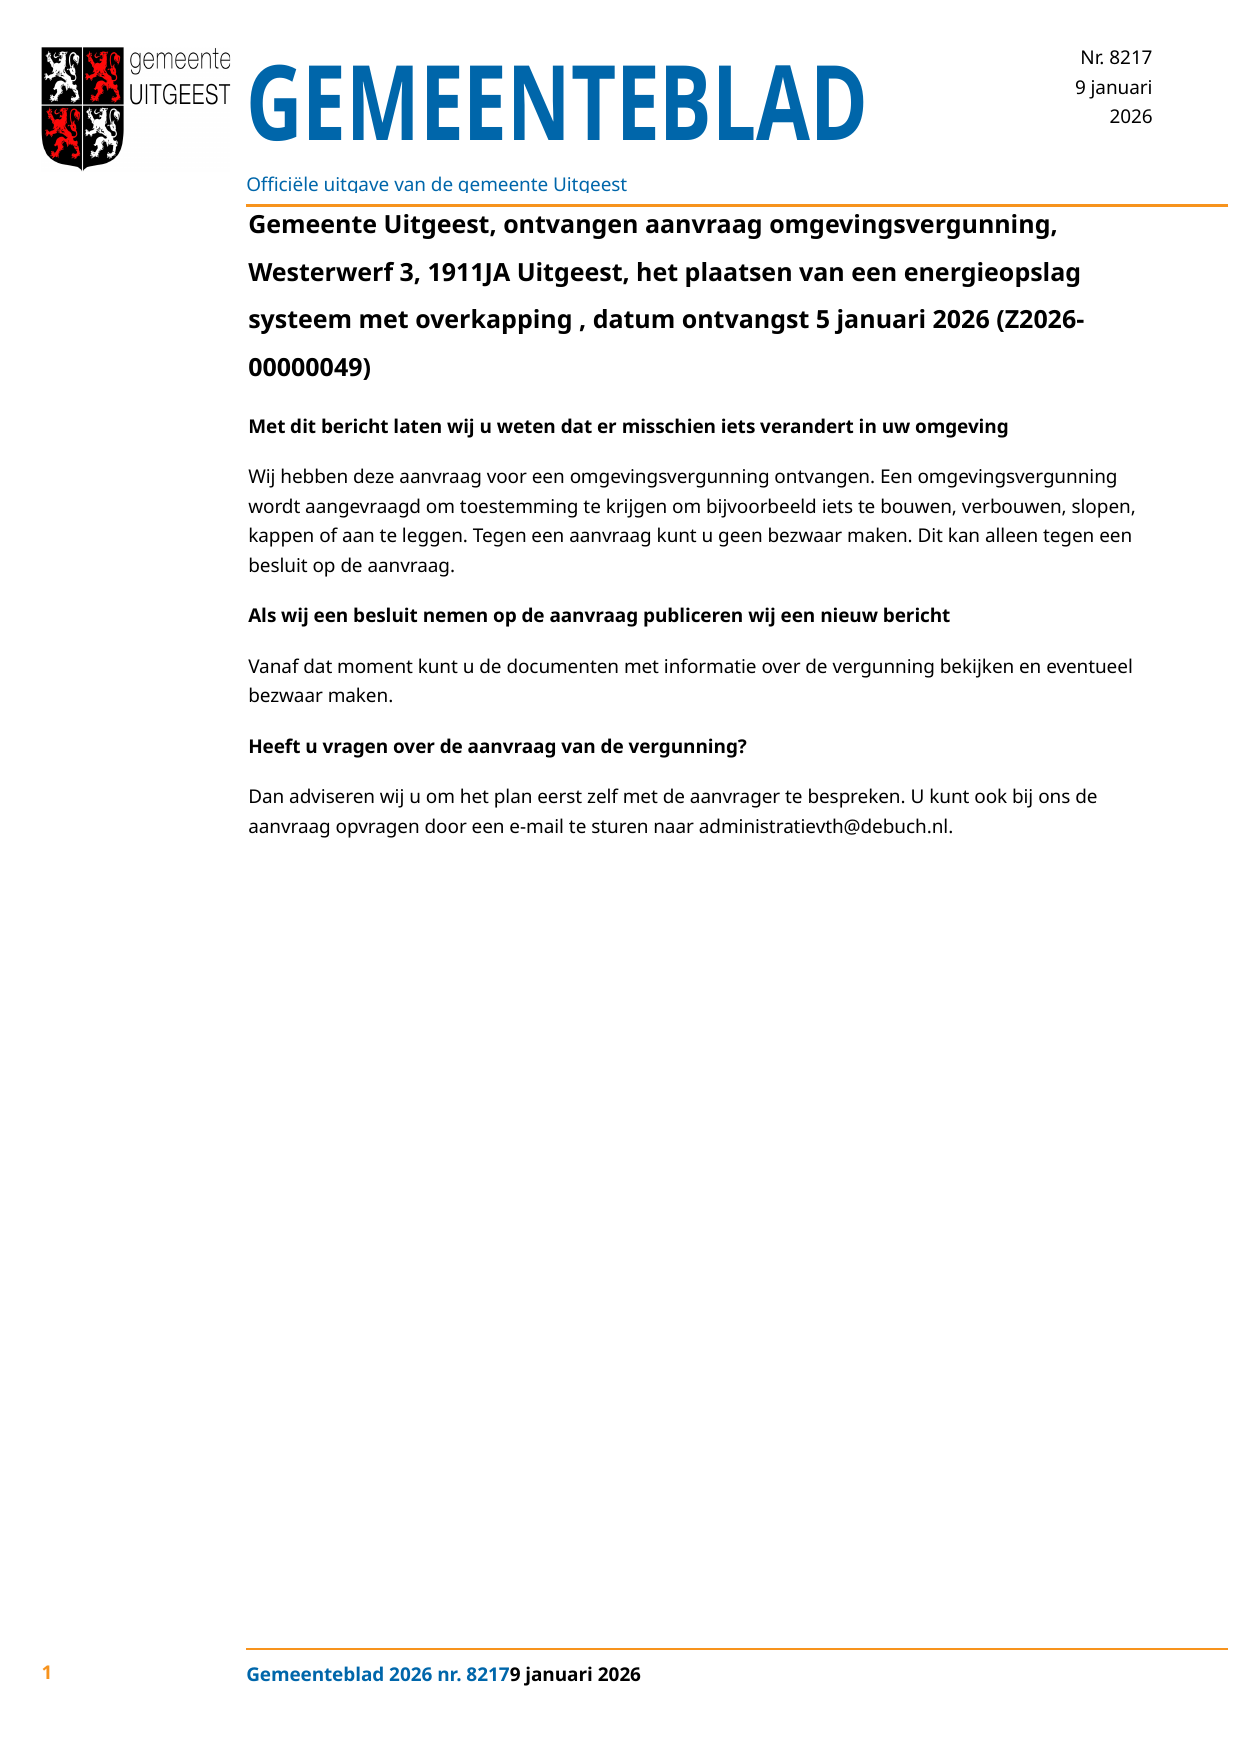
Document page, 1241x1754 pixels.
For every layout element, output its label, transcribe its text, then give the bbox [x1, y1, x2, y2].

text Heeft u vragen over de aanvraag van de vergunning? [248, 733, 1152, 759]
text Met dit bericht laten wij u weten dat er misschien iets verandert in uw omgeving [248, 413, 1152, 439]
text Vanaf dat moment kunt u de documenten met informatie over de vergunning bekijken en eventueel bezwaar maken. [248, 653, 1152, 708]
text Dan adviseren wij u om het plan eerst zelf met de aanvrager te bespreken. U kunt ook bij ons de aanvraag opvragen door een e-mail te sturen naar administratievth@debuch.nl. [248, 783, 1152, 839]
picture [41, 47, 231, 172]
text Gemeente Uitgeest, ontvangen aanvraag omgevingsvergunning, Westerwerf 3, 1911JA Uitgeest, het plaatsen van een energieopslag systeem met overkapping , datum ontvangst 5 januari 2026 (Z2026-00000049) [248, 207, 1152, 384]
text Als wij een besluit nemen op de aanvraag publiceren wij een nieuw bericht [248, 603, 1152, 628]
text Wij hebben deze aanvraag voor een omgevingsvergunning ontvangen. Een omgevingsvergunning wordt aangevraagd om toestemming te krijgen om bijvoorbeeld iets te bouwen, verbouwen, slopen, kappen of aan te leggen. Tegen een aanvraag kunt u geen bezwaar maken. Dit kan alleen tegen een besluit op de aanvraag. [248, 463, 1152, 578]
